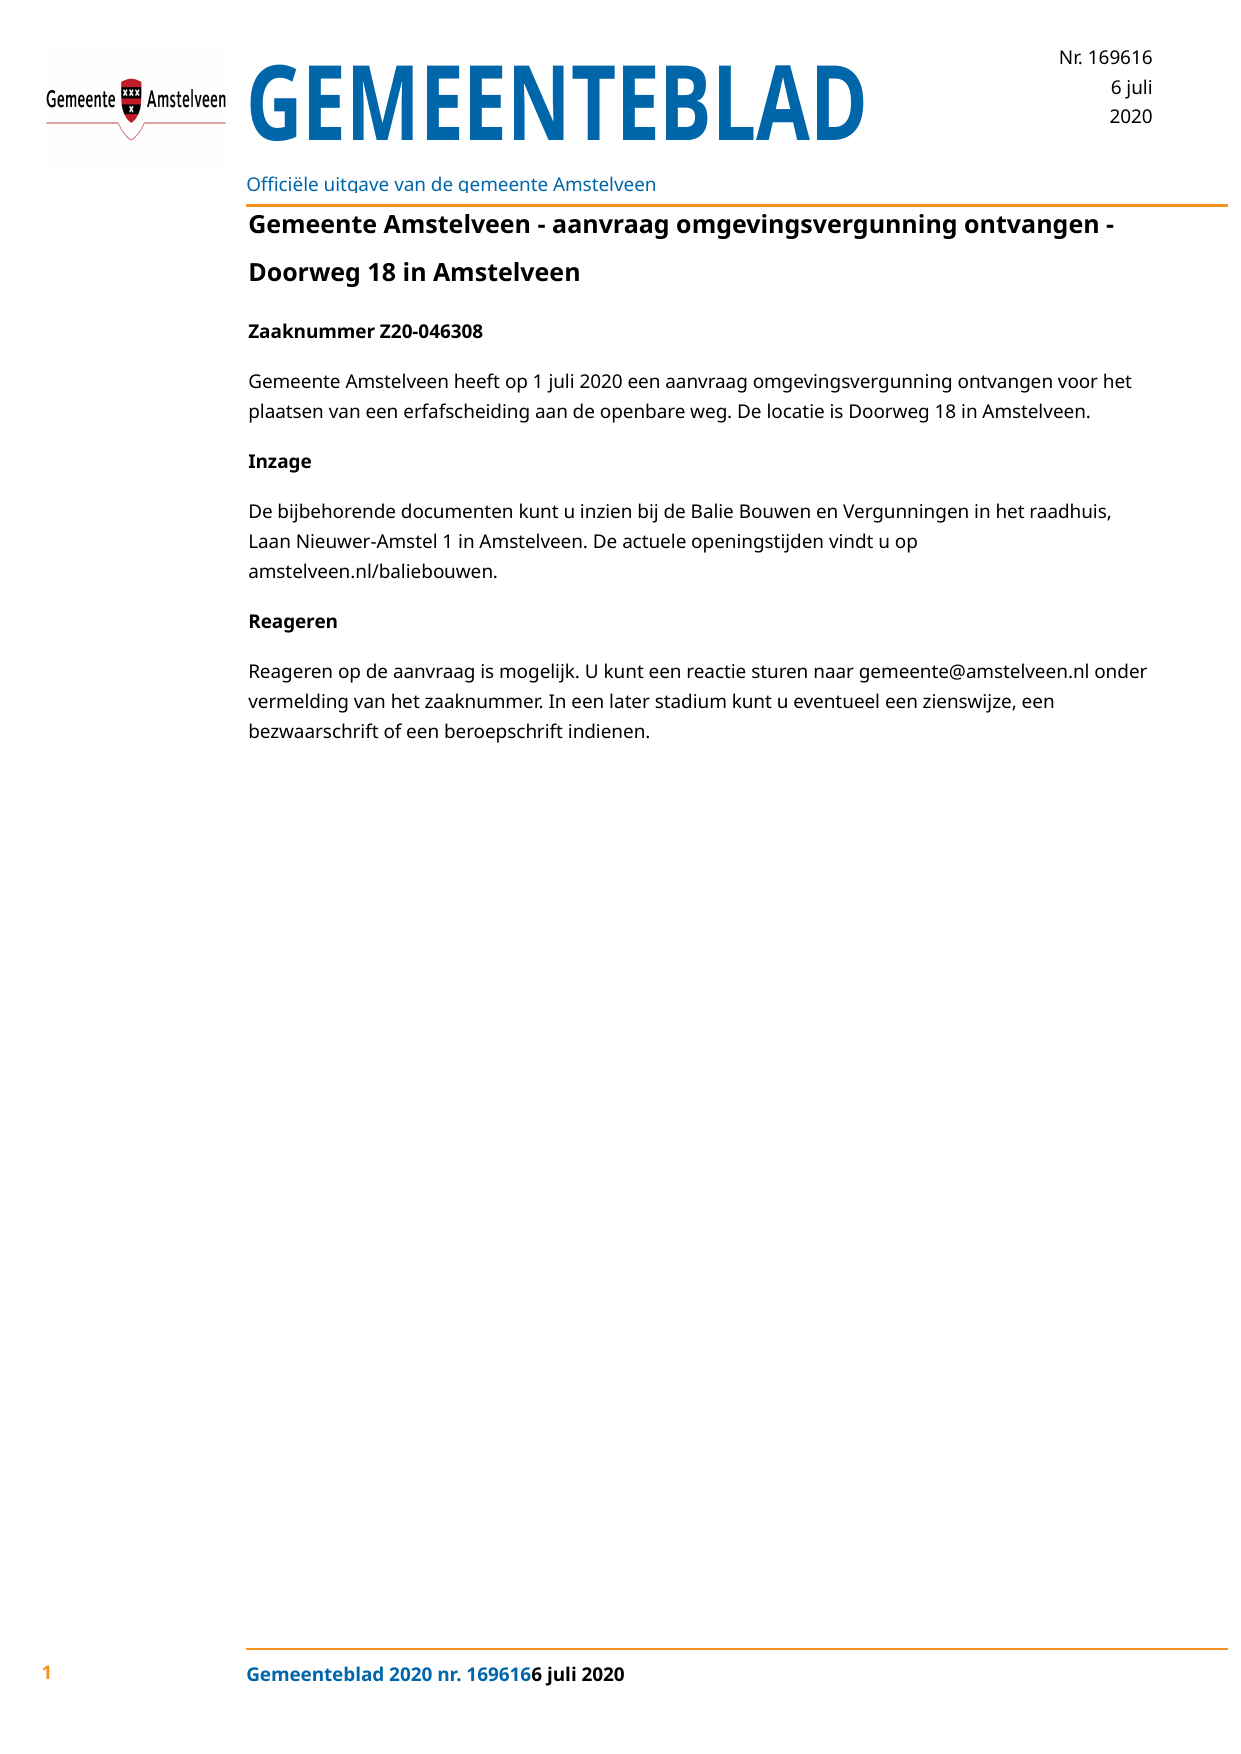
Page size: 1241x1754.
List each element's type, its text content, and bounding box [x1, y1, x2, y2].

text Reageren op de aanvraag is mogelijk. U kunt een reactie sturen naar gemeente@amstelveen.nl onder vermelding van het zaaknummer. In een later stadium kunt u eventueel een zienswijze, een bezwaarschrift of een beroepschrift indienen. [248, 659, 1152, 744]
text Zaaknummer Z20-046308 [248, 318, 1152, 344]
text De bijbehorende documenten kunt u inzien bij de Balie Bouwen en Vergunningen in het raadhuis, Laan Nieuwer-Amstel 1 in Amstelveen. De actuele openingstijden vindt u op amstelveen.nl/baliebouwen. [248, 499, 1152, 584]
text Gemeente Amstelveen - aanvraag omgevingsvergunning ontvangen - Doorweg 18 in Amstelveen [248, 207, 1152, 288]
picture [41, 47, 231, 172]
text Gemeente Amstelveen heeft op 1 juli 2020 een aanvraag omgevingsvergunning ontvangen voor het plaatsen van een erfafscheiding aan de openbare weg. De locatie is Doorweg 18 in Amstelveen. [248, 368, 1152, 424]
text Inzage [248, 448, 1152, 474]
text Reageren [248, 608, 1152, 634]
